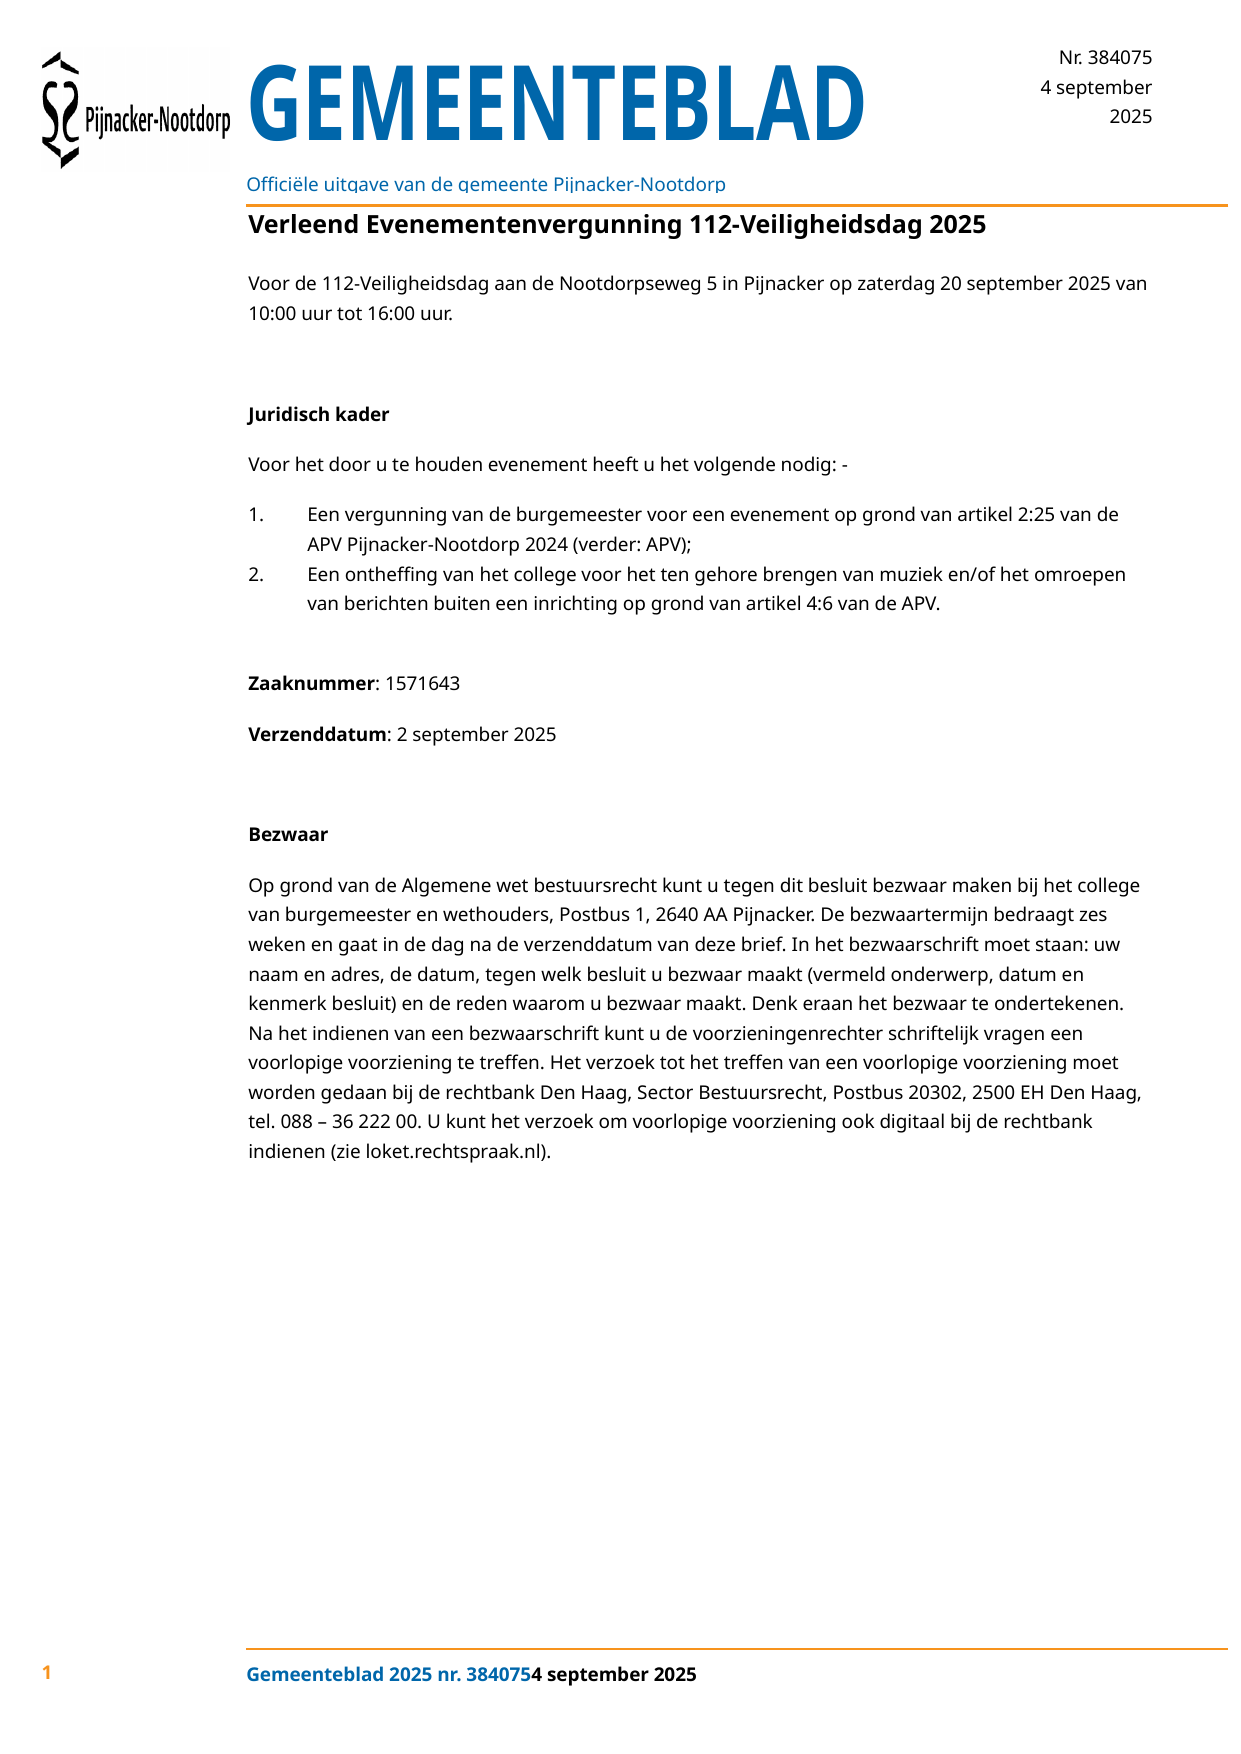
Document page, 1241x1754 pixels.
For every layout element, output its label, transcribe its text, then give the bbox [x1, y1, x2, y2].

text Voor het door u te houden evenement heeft u het volgende nodig: - [248, 451, 1152, 477]
text Zaaknummer: 1571643 [248, 670, 1152, 696]
text Verzenddatum: 2 september 2025 [248, 721, 1152, 746]
text Voor de 112-Veiligheidsdag aan de Nootdorpseweg 5 in Pijnacker op zaterdag 20 september 2025 van 10:00 uur tot 16:00 uur. [248, 270, 1152, 326]
text Op grond van de Algemene wet bestuursrecht kunt u tegen dit besluit bezwaar maken bij het college van burgemeester en wethouders, Postbus 1, 2640 AA Pijnacker. De bezwaartermijn bedraagt zes weken en gaat in de dag na de verzenddatum van deze brief. In het bezwaarschrift moet staan: uw naam en adres, de datum, tegen welk besluit u bezwaar maakt (vermeld onderwerp, datum en kenmerk besluit) en de reden waarom u bezwaar maakt. Denk eraan het bezwaar te ondertekenen. Na het indienen van een bezwaarschrift kunt u de voorzieningenrechter schriftelijk vragen een voorlopige voorziening te treffen. Het verzoek tot het treffen van een voorlopige voorziening moet worden gedaan bij de rechtbank Den Haag, Sector Bestuursrecht, Postbus 20302, 2500 EH Den Haag, tel. 088 – 36 222 00. U kunt het verzoek om voorlopige voorziening ook digitaal bij de rechtbank indienen (zie loket.rechtspraak.nl). [248, 872, 1152, 1164]
text Verleend Evenementenvergunning 112-Veiligheidsdag 2025 [248, 207, 1152, 241]
text Juridisch kader [248, 401, 1152, 426]
text Bezwaar [248, 822, 1152, 847]
list Een ontheffing van het college voor het ten gehore brengen van muziek en/of het omroepen van berichten buiten een inrichting op grond van artikel 4:6 van de APV. [248, 561, 1152, 616]
list Een vergunning van de burgemeester voor een evenement op grond van artikel 2:25 van de APV Pijnacker-Nootdorp 2024 (verder: APV); [248, 502, 1152, 557]
picture [41, 47, 231, 172]
